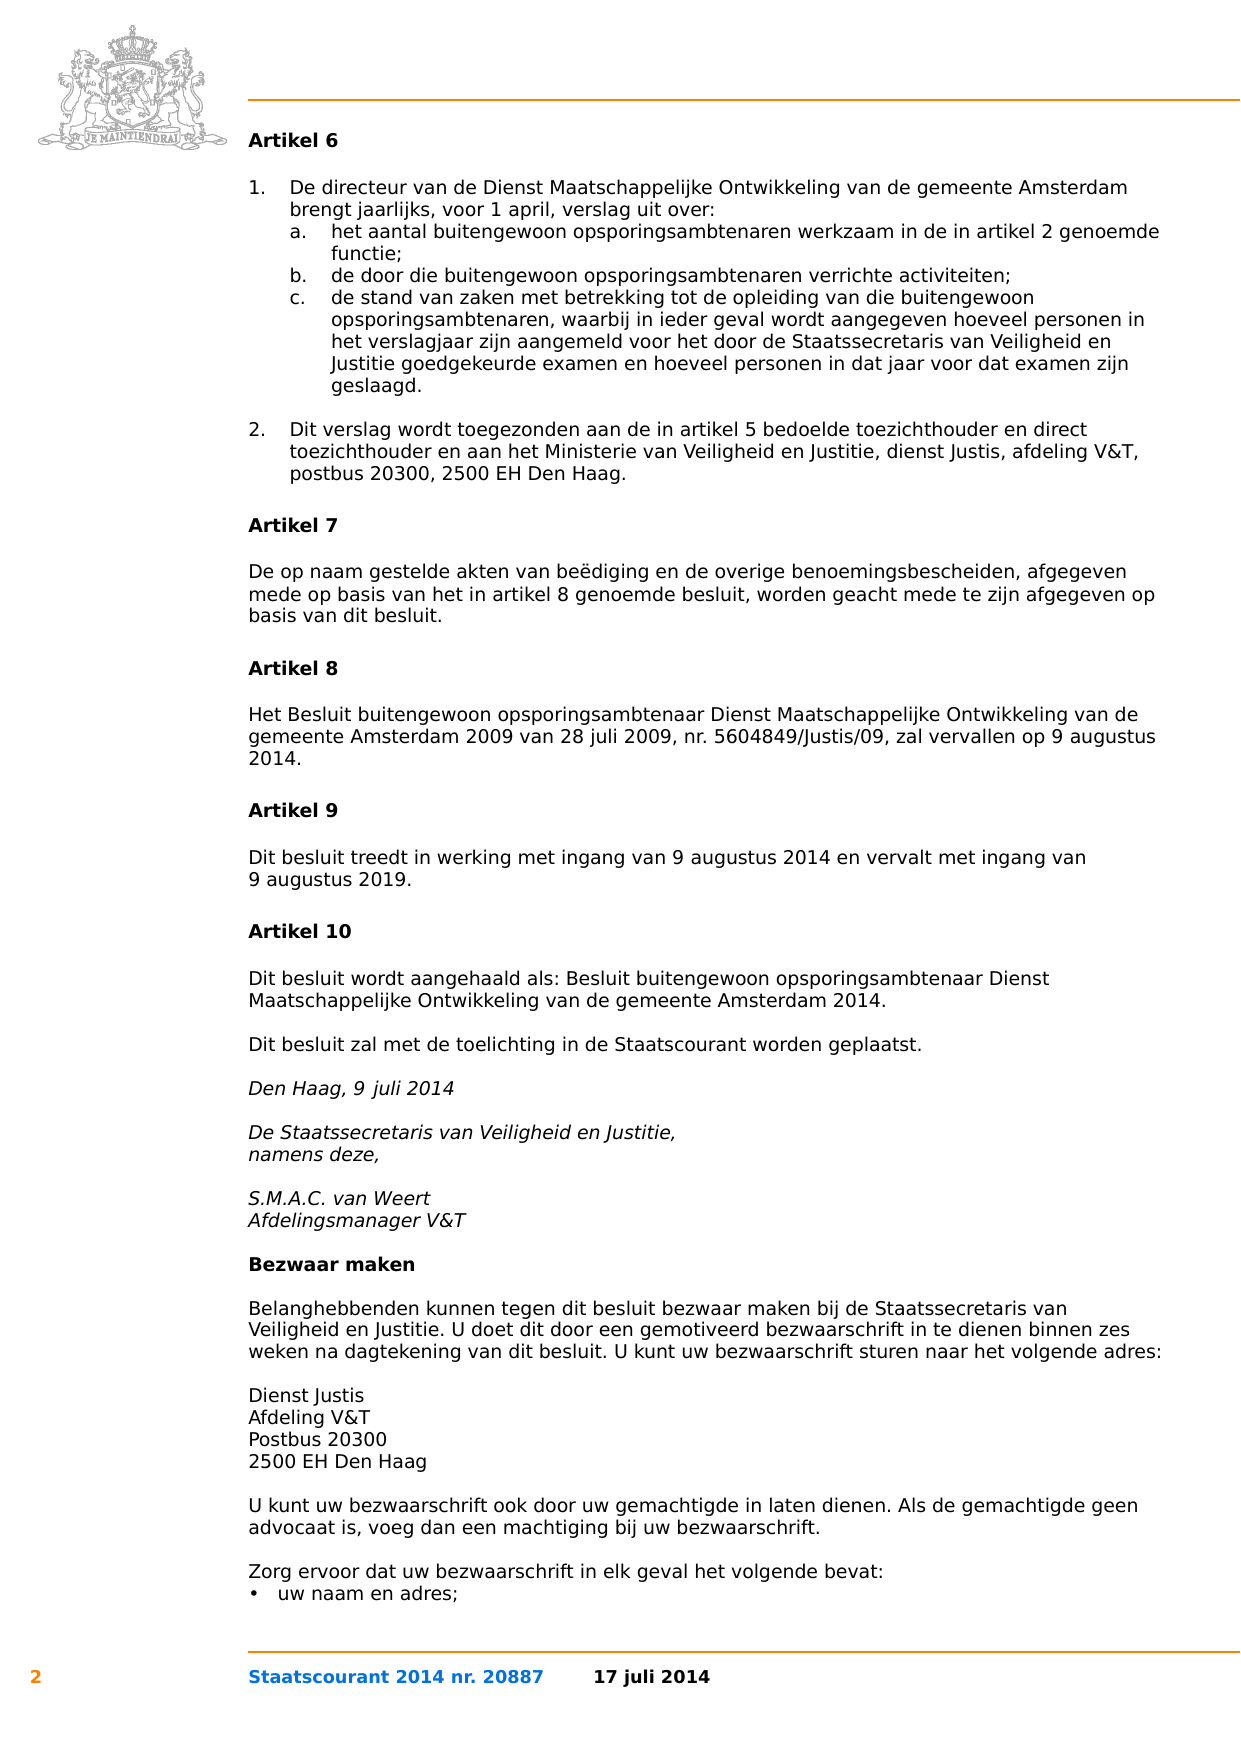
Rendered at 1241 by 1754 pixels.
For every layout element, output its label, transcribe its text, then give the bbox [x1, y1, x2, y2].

text Bezwaar maken [248, 1253, 1163, 1276]
text c. de stand van zaken met betrekking tot de opleiding van die buitengewoon opsporingsambtenaren, waarbij in ieder geval wordt aangegeven hoeveel personen in het verslagjaar zijn aangemeld voor het door de Staatssecretaris van Veiligheid en Justitie goedgekeurde examen en hoeveel personen in dat jaar voor dat examen zijn geslaagd. [289, 287, 1163, 397]
text 2. Dit verslag wordt toegezonden aan de in artikel 5 bedoelde toezichthouder en direct toezichthouder en aan het Ministerie van Veiligheid en Justitie, dienst Justis, afdeling V&T, postbus 20300, 2500 EH Den Haag. [248, 418, 1163, 484]
picture [38, 25, 227, 150]
text • uw naam en adres; [248, 1583, 1163, 1605]
text De Staatssecretaris van Veiligheid en Justitie, namens deze, S.M.A.C. van Weert Afdelingsmanager V&T [248, 1122, 1163, 1232]
text Belanghebbenden kunnen tegen dit besluit bezwaar maken bij de Staatssecretaris van Veiligheid en Justitie. U doet dit door een gemotiveerd bezwaarschrift in te dienen binnen zes weken na dagtekening van dit besluit. U kunt uw bezwaarschrift sturen naar het volgende adres: [248, 1297, 1163, 1363]
text b. de door die buitengewoon opsporingsambtenaren verrichte activiteiten; [289, 265, 1163, 287]
text U kunt uw bezwaarschrift ook door uw gemachtigde in laten dienen. Als de gemachtigde geen advocaat is, voeg dan een machtiging bij uw bezwaarschrift. [248, 1495, 1163, 1539]
text Afdeling V&T [248, 1407, 1163, 1429]
text Dienst Justis [248, 1385, 1163, 1407]
subtitle Artikel 7 [248, 514, 1163, 536]
text Dit besluit treedt in werking met ingang van 9 augustus 2014 en vervalt met ingang van 9 augustus 2019. [248, 847, 1163, 891]
subtitle Artikel 6 [248, 130, 1163, 152]
text Postbus 20300 [248, 1429, 1163, 1451]
subtitle Artikel 8 [248, 657, 1163, 679]
text Het Besluit buitengewoon opsporingsambtenaar Dienst Maatschappelijke Ontwikkeling van de gemeente Amsterdam 2009 van 28 juli 2009, nr. 5604849/Justis/09, zal vervallen op 9 augustus 2014. [248, 704, 1163, 770]
text 1. De directeur van de Dienst Maatschappelijke Ontwikkeling van de gemeente Amsterdam brengt jaarlijks, voor 1 april, verslag uit over: [248, 177, 1163, 221]
subtitle Artikel 10 [248, 921, 1163, 943]
text Den Haag, 9 juli 2014 [248, 1078, 1163, 1100]
text a. het aantal buitengewoon opsporingsambtenaren werkzaam in de in artikel 2 genoemde functie; [289, 221, 1163, 265]
text Dit besluit zal met de toelichting in de Staatscourant worden geplaatst. [248, 1034, 1163, 1056]
text Zorg ervoor dat uw bezwaarschrift in elk geval het volgende bevat: [248, 1561, 1163, 1583]
text 2500 EH Den Haag [248, 1451, 1163, 1473]
subtitle Artikel 9 [248, 800, 1163, 822]
text De op naam gestelde akten van beëdiging en de overige benoemingsbescheiden, afgegeven mede op basis van het in artikel 8 genoemde besluit, worden geacht mede te zijn afgegeven op basis van dit besluit. [248, 561, 1163, 627]
text Dit besluit wordt aangehaald als: Besluit buitengewoon opsporingsambtenaar Dienst Maatschappelijke Ontwikkeling van de gemeente Amsterdam 2014. [248, 968, 1163, 1012]
